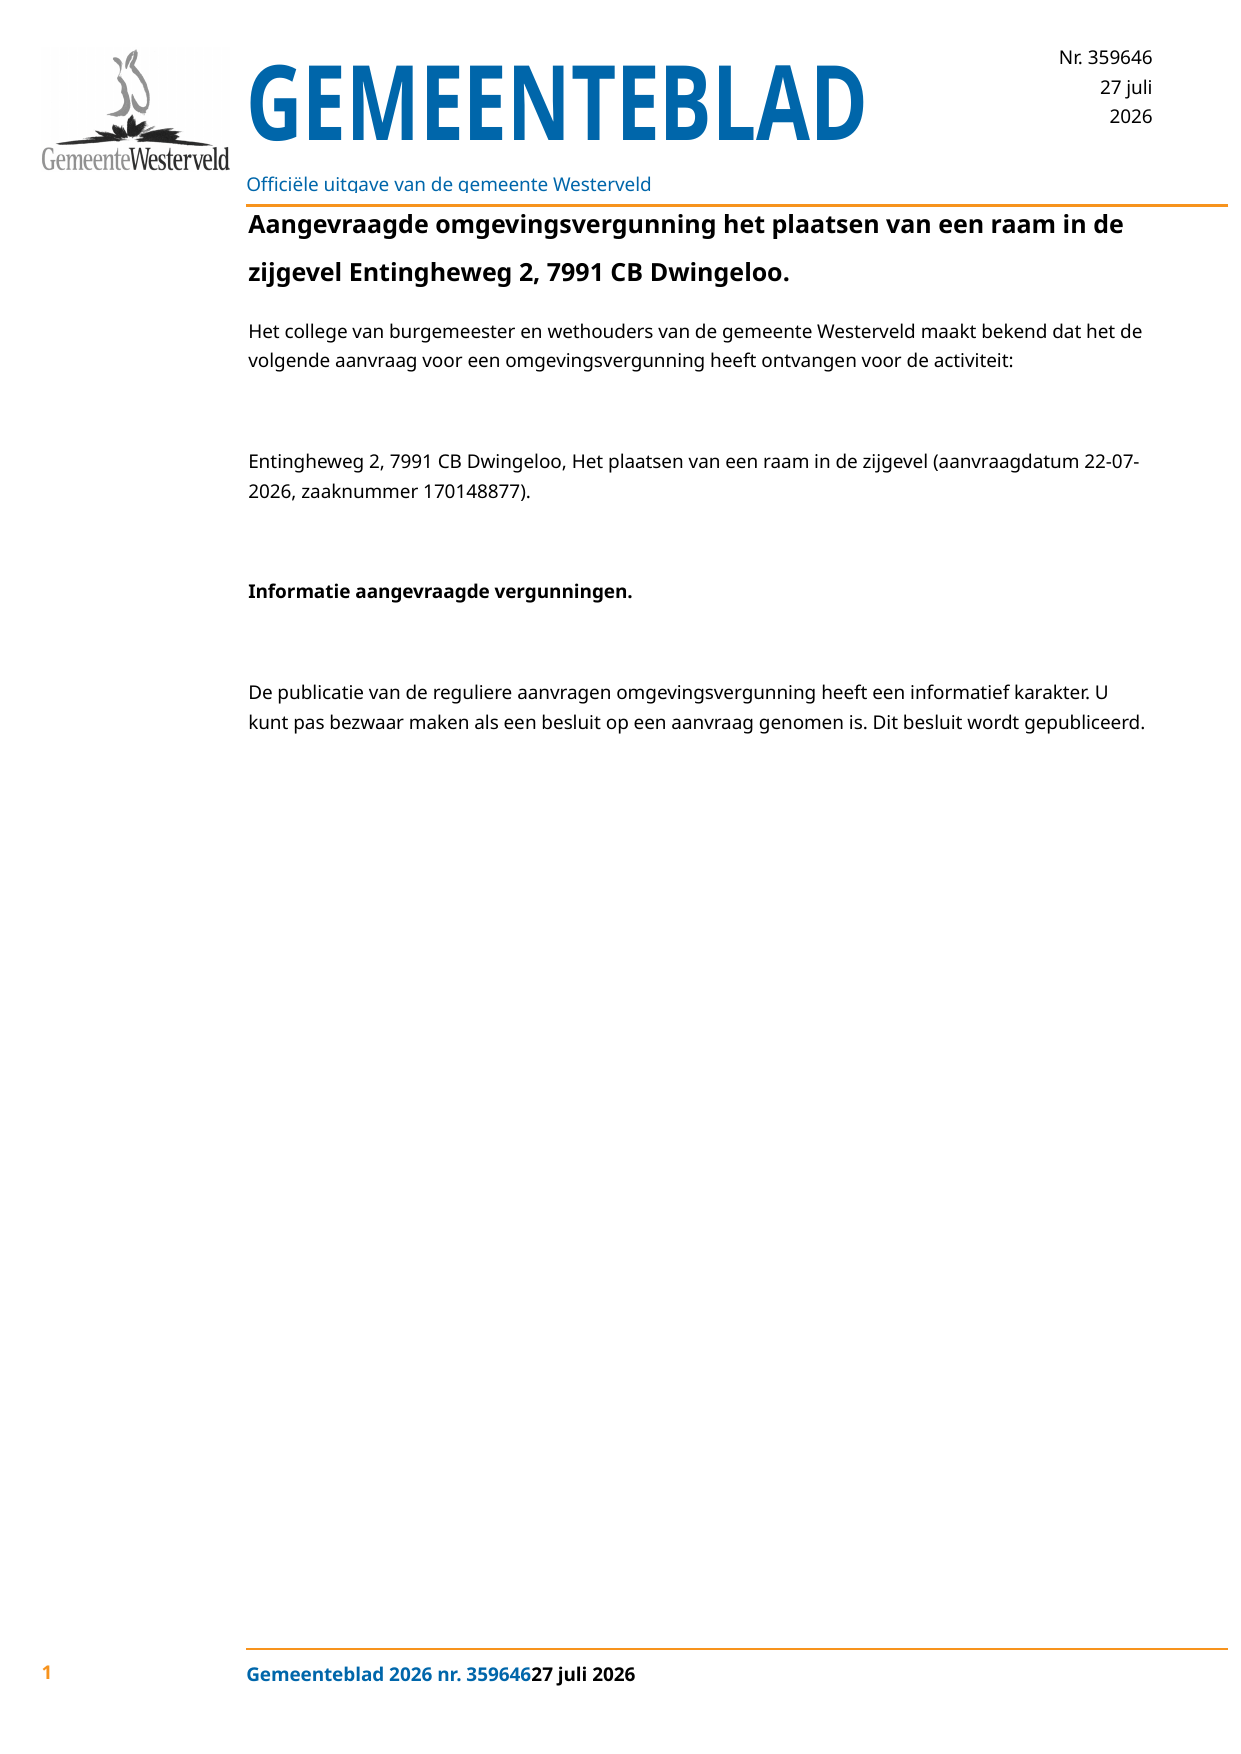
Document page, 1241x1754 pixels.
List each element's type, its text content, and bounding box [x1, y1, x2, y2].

text Het college van burgemeester en wethouders van de gemeente Westerveld maakt bekend dat het de volgende aanvraag voor een omgevingsvergunning heeft ontvangen voor de activiteit: [248, 318, 1152, 373]
text Informatie aangevraagde vergunningen. [248, 579, 1152, 604]
text Aangevraagde omgevingsvergunning het plaatsen van een raam in de zijgevel Entingheweg 2, 7991 CB Dwingeloo. [248, 207, 1152, 288]
picture [41, 47, 231, 172]
text Entingheweg 2, 7991 CB Dwingeloo, Het plaatsen van een raam in de zijgevel (aanvraagdatum 22-07-2026, zaaknummer 170148877). [248, 448, 1152, 504]
text De publicatie van de reguliere aanvragen omgevingsvergunning heeft een informatief karakter. U kunt pas bezwaar maken als een besluit op een aanvraag genomen is. Dit besluit wordt gepubliceerd. [248, 679, 1152, 735]
